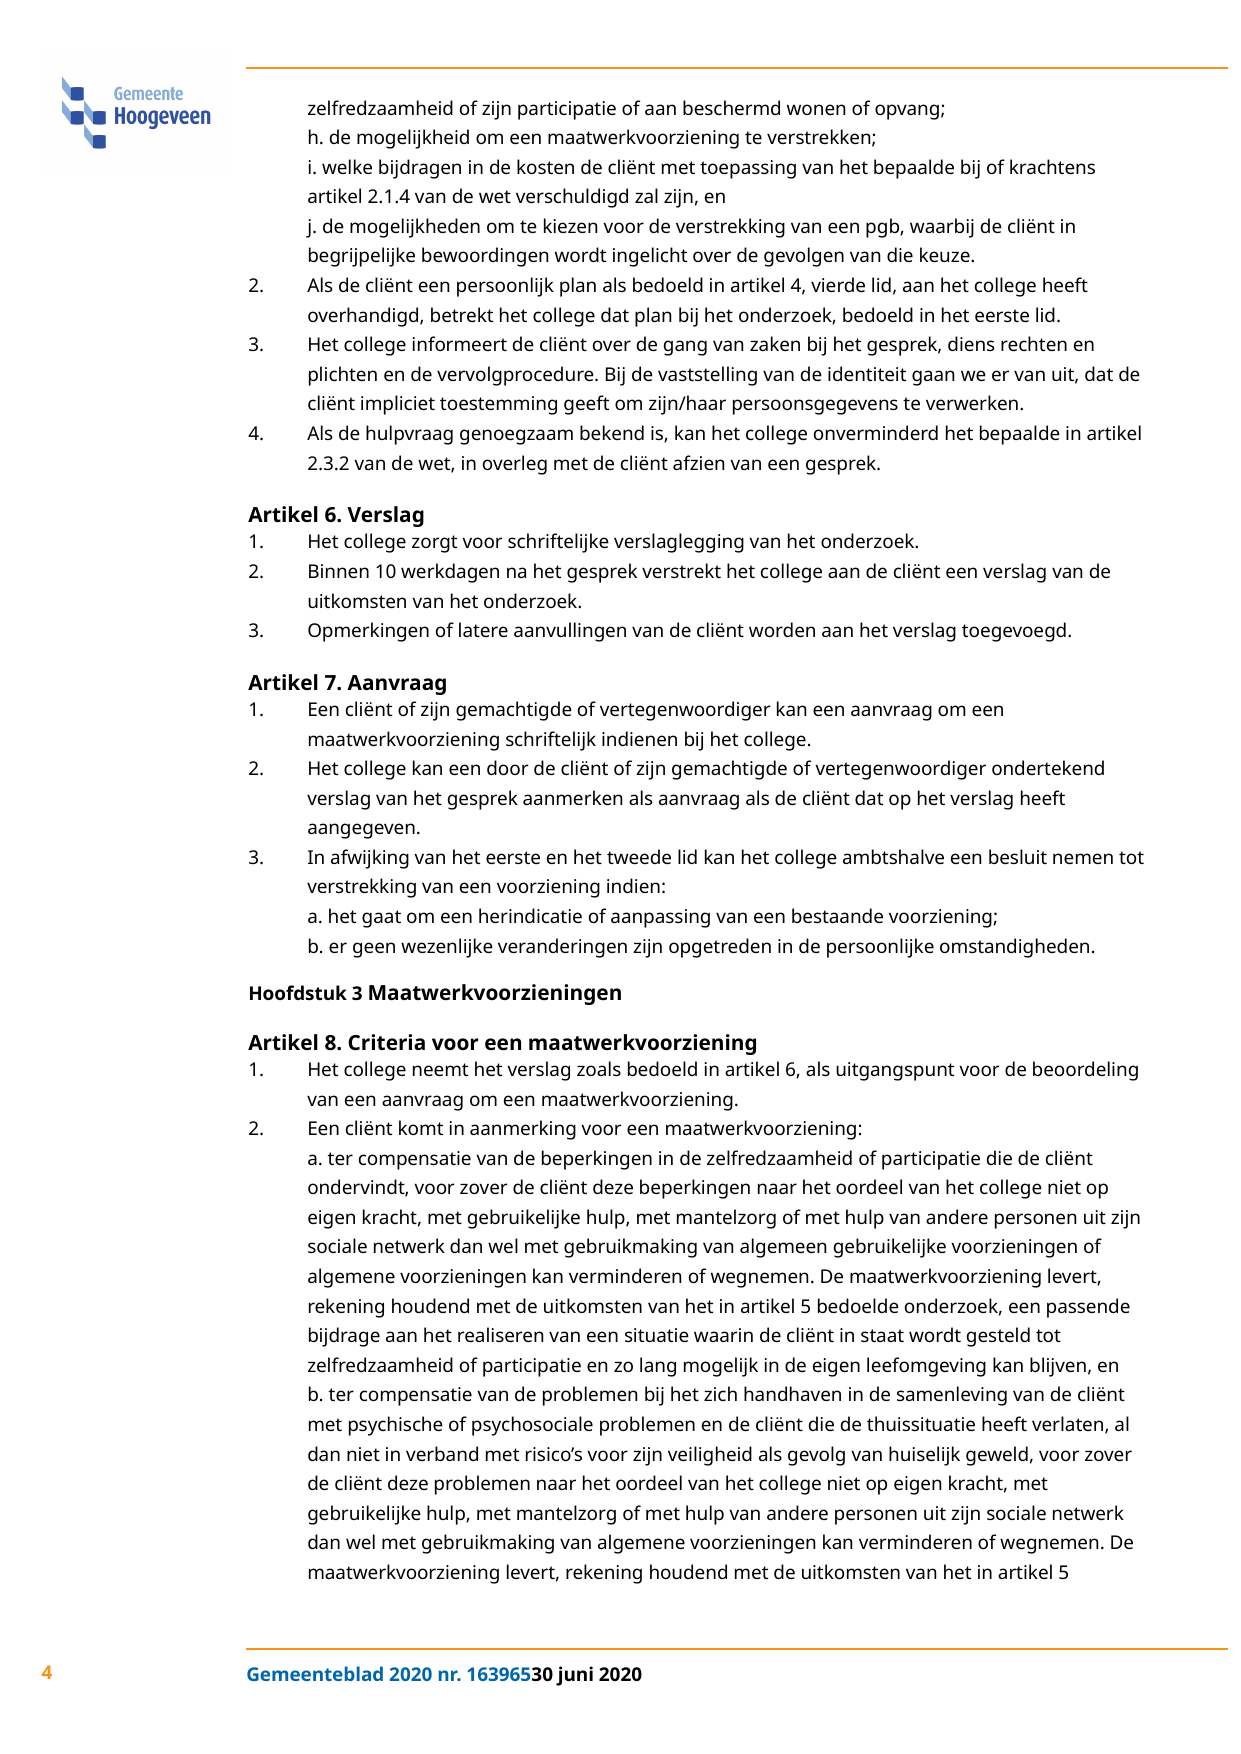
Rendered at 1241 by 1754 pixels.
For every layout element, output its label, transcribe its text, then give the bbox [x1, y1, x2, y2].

list i. welke bijdragen in de kosten de cliënt met toepassing van het bepaalde bij of krachtens artikel 2.1.4 van de wet verschuldigd zal zijn, en [248, 154, 1152, 209]
list Als de cliënt een persoonlijk plan als bedoeld in artikel 4, vierde lid, aan het college heeft overhandigd, betrekt het college dat plan bij het onderzoek, bedoeld in het eerste lid. [248, 272, 1152, 328]
list Het college zorgt voor schriftelijke verslaglegging van het onderzoek. [248, 529, 1152, 554]
list j. de mogelijkheden om te kiezen voor de verstrekking van een pgb, waarbij de cliënt in begrijpelijke bewoordingen wordt ingelicht over de gevolgen van die keuze. [248, 213, 1152, 268]
list In afwijking van het eerste en het tweede lid kan het college ambtshalve een besluit nemen tot verstrekking van een voorziening indien: [248, 844, 1152, 899]
picture [41, 47, 231, 172]
list Het college informeert de cliënt over de gang van zaken bij het gesprek, diens rechten en plichten en de vervolgprocedure. Bij de vaststelling van de identiteit gaan we er van uit, dat de cliënt impliciet toestemming geeft om zijn/haar persoonsgegevens te verwerken. [248, 331, 1152, 416]
list Het college neemt het verslag zoals bedoeld in artikel 6, als uitgangspunt voor de beoordeling van een aanvraag om een maatwerkvoorziening. [248, 1056, 1152, 1112]
text Artikel 6. Verslag [248, 500, 1152, 529]
list Het college kan een door de cliënt of zijn gemachtigde of vertegenwoordiger ondertekend verslag van het gesprek aanmerken als aanvraag als de cliënt dat op het verslag heeft aangegeven. [248, 755, 1152, 840]
text Artikel 7. Aanvraag [248, 668, 1152, 696]
list Een cliënt komt in aanmerking voor een maatwerkvoorziening: [248, 1115, 1152, 1141]
list Als de hulpvraag genoegzaam bekend is, kan het college onverminderd het bepaalde in artikel 2.3.2 van de wet, in overleg met de cliënt afzien van een gesprek. [248, 420, 1152, 476]
list zelfredzaamheid of zijn participatie of aan beschermd wonen of opvang; [248, 95, 1152, 121]
text Hoofdstuk 3 Maatwerkvoorzieningen [248, 978, 1152, 1007]
list Binnen 10 werkdagen na het gesprek verstrekt het college aan de cliënt een verslag van de uitkomsten van het onderzoek. [248, 558, 1152, 613]
list b. ter compensatie van de problemen bij het zich handhaven in de samenleving van de cliënt met psychische of psychosociale problemen en de cliënt die de thuissituatie heeft verlaten, al dan niet in verband met risico’s voor zijn veiligheid als gevolg van huiselijk geweld, voor zover de cliënt deze problemen naar het oordeel van het college niet op eigen kracht, met gebruikelijke hulp, met mantelzorg of met hulp van andere personen uit zijn sociale netwerk dan wel met gebruikmaking van algemene voorzieningen kan verminderen of wegnemen. De maatwerkvoorziening levert, rekening houdend met de uitkomsten van het in artikel 5 [248, 1382, 1152, 1585]
list a. ter compensatie van de beperkingen in de zelfredzaamheid of participatie die de cliënt ondervindt, voor zover de cliënt deze beperkingen naar het oordeel van het college niet op eigen kracht, met gebruikelijke hulp, met mantelzorg of met hulp van andere personen uit zijn sociale netwerk dan wel met gebruikmaking van algemeen gebruikelijke voorzieningen of algemene voorzieningen kan verminderen of wegnemen. De maatwerkvoorziening levert, rekening houdend met de uitkomsten van het in artikel 5 bedoelde onderzoek, een passende bijdrage aan het realiseren van een situatie waarin de cliënt in staat wordt gesteld tot zelfredzaamheid of participatie en zo lang mogelijk in de eigen leefomgeving kan blijven, en [248, 1145, 1152, 1378]
list h. de mogelijkheid om een maatwerkvoorziening te verstrekken; [248, 124, 1152, 150]
list b. er geen wezenlijke veranderingen zijn opgetreden in de persoonlijke omstandigheden. [248, 933, 1152, 959]
list a. het gaat om een herindicatie of aanpassing van een bestaande voorziening; [248, 903, 1152, 929]
list Opmerkingen of latere aanvullingen van de cliënt worden aan het verslag toegevoegd. [248, 617, 1152, 643]
list Een cliënt of zijn gemachtigde of vertegenwoordiger kan een aanvraag om een maatwerkvoorziening schriftelijk indienen bij het college. [248, 696, 1152, 752]
text Artikel 8. Criteria voor een maatwerkvoorziening [248, 1028, 1152, 1056]
